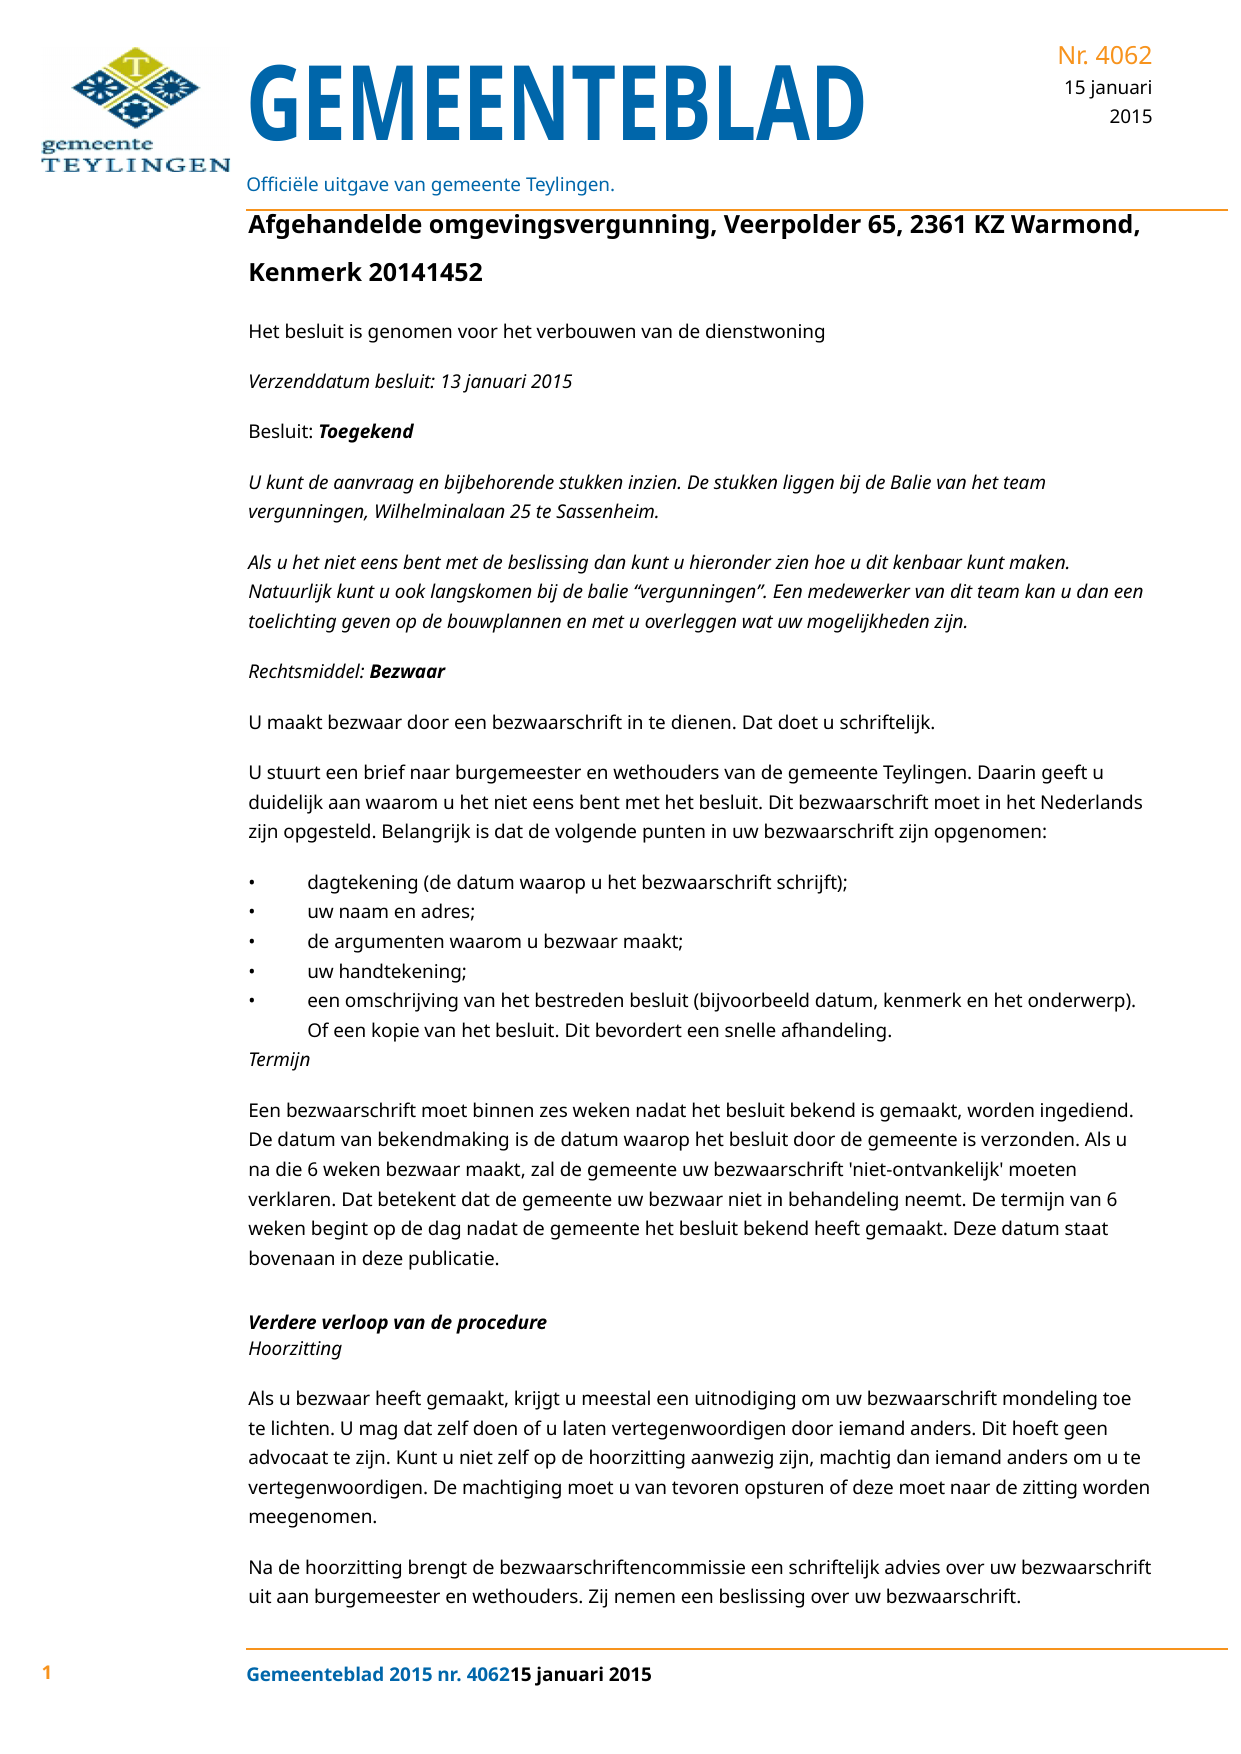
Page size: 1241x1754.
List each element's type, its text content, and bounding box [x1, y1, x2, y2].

text Verdere verloop van de procedure [248, 1309, 1152, 1335]
text U stuurt een brief naar burgemeester en wethouders van de gemeente Teylingen. Daarin geeft u duidelijk aan waarom u het niet eens bent met het besluit. Dit bezwaarschrift moet in het Nederlands zijn opgesteld. Belangrijk is dat de volgende punten in uw bezwaarschrift zijn opgenomen: [248, 759, 1152, 844]
text U kunt de aanvraag en bijbehorende stukken inzien. De stukken liggen bij de Balie van het team vergunningen, Wilhelminalaan 25 te Sassenheim. [248, 469, 1152, 524]
list de argumenten waarom u bezwaar maakt; [248, 928, 1152, 954]
list dagtekening (de datum waarop u het bezwaarschrift schrijft); [248, 869, 1152, 895]
picture [41, 47, 231, 172]
list uw handtekening; [248, 958, 1152, 984]
list uw naam en adres; [248, 899, 1152, 924]
text Hoorzitting [248, 1335, 1152, 1360]
text Na de hoorzitting brengt de bezwaarschriftencommissie een schriftelijk advies over uw bezwaarschrift uit aan burgemeester en wethouders. Zij nemen een beslissing over uw bezwaarschrift. [248, 1554, 1152, 1609]
text Een bezwaarschrift moet binnen zes weken nadat het besluit bekend is gemaakt, worden ingediend. De datum van bekendmaking is de datum waarop het besluit door de gemeente is verzonden. Als u na die 6 weken bezwaar maakt, zal de gemeente uw bezwaarschrift 'niet-ontvankelijk' moeten verklaren. Dat betekent dat de gemeente uw bezwaar niet in behandeling neemt. De termijn van 6 weken begint op de dag nadat de gemeente het besluit bekend heeft gemaakt. Deze datum staat bovenaan in deze publicatie. [248, 1097, 1152, 1271]
text U maakt bezwaar door een bezwaarschrift in te dienen. Dat doet u schriftelijk. [248, 709, 1152, 735]
text Termijn [248, 1047, 1152, 1072]
text Als u het niet eens bent met de beslissing dan kunt u hieronder zien hoe u dit kenbaar kunt maken. Natuurlijk kunt u ook langskomen bij de balie “vergunningen”. Een medewerker van dit team kan u dan een toelichting geven op de bouwplannen en met u overleggen wat uw mogelijkheden zijn. [248, 549, 1152, 634]
text Afgehandelde omgevingsvergunning, Veerpolder 65, 2361 KZ Warmond, Kenmerk 20141452 [248, 211, 1152, 288]
text Het besluit is genomen voor het verbouwen van de dienstwoning [248, 318, 1152, 344]
text Besluit: Toegekend [248, 419, 1152, 444]
text Rechtsmiddel: Bezwaar [248, 659, 1152, 684]
text Als u bezwaar heeft gemaakt, krijgt u meestal een uitnodiging om uw bezwaarschrift mondeling toe te lichten. U mag dat zelf doen of u laten vertegenwoordigen door iemand anders. Dit hoeft geen advocaat te zijn. Kunt u niet zelf op de hoorzitting aanwezig zijn, machtig dan iemand anders om u te vertegenwoordigen. De machtiging moet u van tevoren opsturen of deze moet naar de zitting worden meegenomen. [248, 1385, 1152, 1529]
text Verzenddatum besluit: 13 januari 2015 [248, 368, 1152, 394]
list een omschrijving van het bestreden besluit (bijvoorbeeld datum, kenmerk en het onderwerp). Of een kopie van het besluit. Dit bevordert een snelle afhandeling. [248, 987, 1152, 1043]
